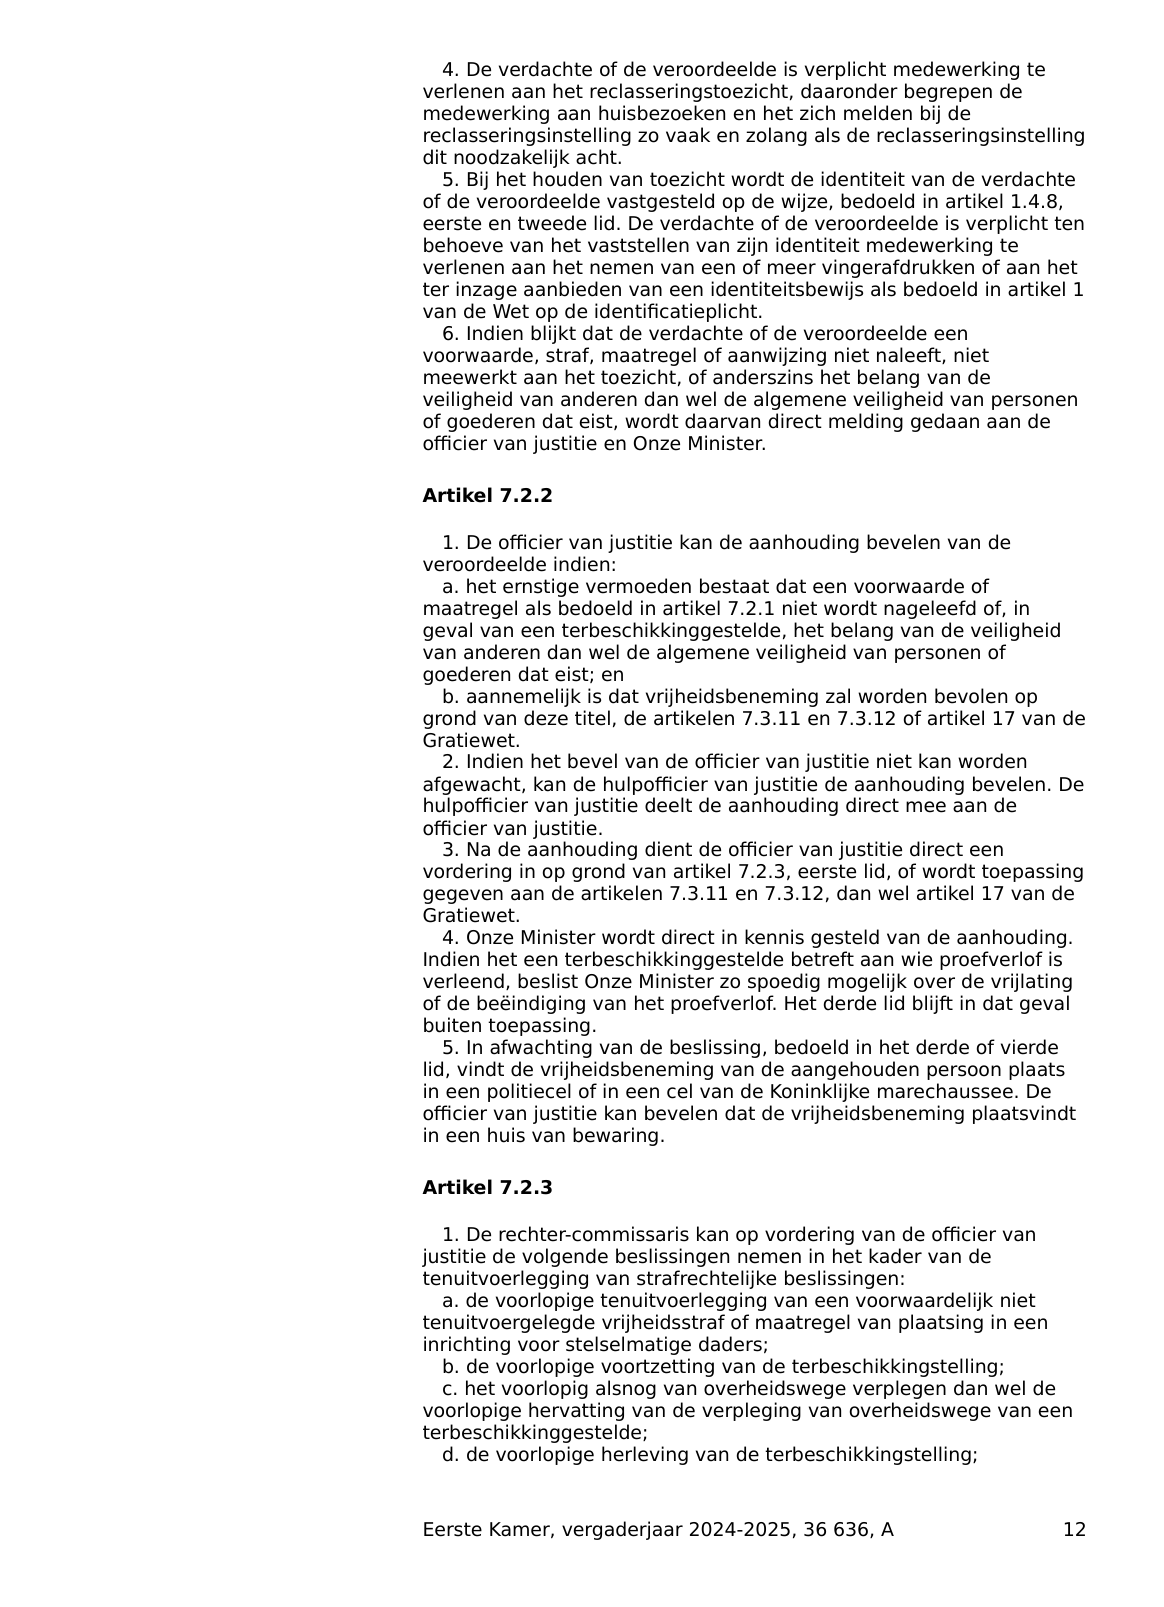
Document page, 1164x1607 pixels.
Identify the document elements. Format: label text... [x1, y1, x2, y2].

text 3. Na de aanhouding dient de officier van justitie direct een vordering in op grond van artikel 7.2.3, eerste lid, of wordt toepassing gegeven aan de artikelen 7.3.11 en 7.3.12, dan wel artikel 17 van de Gratiewet. [422, 839, 1087, 927]
text 1. De officier van justitie kan de aanhouding bevelen van de veroordeelde indien: [422, 532, 1087, 576]
text 4. Onze Minister wordt direct in kennis gesteld van de aanhouding. Indien het een terbeschikkinggestelde betreft aan wie proefverlof is verleend, beslist Onze Minister zo spoedig mogelijk over de vrijlating of de beëindiging van het proefverlof. Het derde lid blijft in dat geval buiten toepassing. [422, 927, 1087, 1037]
text 4. De verdachte of de veroordeelde is verplicht medewerking te verlenen aan het reclasseringstoezicht, daaronder begrepen de medewerking aan huisbezoeken en het zich melden bij de reclasseringsinstelling zo vaak en zolang als de reclasseringsinstelling dit noodzakelijk acht. [422, 59, 1087, 169]
text d. de voorlopige herleving van de terbeschikkingstelling; [422, 1444, 1087, 1466]
text 5. In afwachting van de beslissing, bedoeld in het derde of vierde lid, vindt de vrijheidsbeneming van de aangehouden persoon plaats in een politiecel of in een cel van de Koninklijke marechaussee. De officier van justitie kan bevelen dat de vrijheidsbeneming plaatsvindt in een huis van bewaring. [422, 1037, 1087, 1147]
text a. de voorlopige tenuitvoerlegging van een voorwaardelijk niet tenuitvoergelegde vrijheidsstraf of maatregel van plaatsing in een inrichting voor stelselmatige daders; [422, 1290, 1087, 1356]
text 1. De rechter-commissaris kan op vordering van de officier van justitie de volgende beslissingen nemen in het kader van de tenuitvoerlegging van strafrechtelijke beslissingen: [422, 1224, 1087, 1290]
text 2. Indien het bevel van de officier van justitie niet kan worden afgewacht, kan de hulpofficier van justitie de aanhouding bevelen. De hulpofficier van justitie deelt de aanhouding direct mee aan de officier van justitie. [422, 751, 1087, 839]
text c. het voorlopig alsnog van overheidswege verplegen dan wel de voorlopige hervatting van de verpleging van overheidswege van een terbeschikkinggestelde; [422, 1378, 1087, 1444]
text 6. Indien blijkt dat de verdachte of de veroordeelde een voorwaarde, straf, maatregel of aanwijzing niet naleeft, niet meewerkt aan het toezicht, of anderszins het belang van de veiligheid van anderen dan wel de algemene veiligheid van personen of goederen dat eist, wordt daarvan direct melding gedaan aan de officier van justitie en Onze Minister. [422, 323, 1087, 455]
text b. aannemelijk is dat vrijheidsbeneming zal worden bevolen op grond van deze titel, de artikelen 7.3.11 en 7.3.12 of artikel 17 van de Gratiewet. [422, 686, 1087, 751]
text a. het ernstige vermoeden bestaat dat een voorwaarde of maatregel als bedoeld in artikel 7.2.1 niet wordt nageleefd of, in geval van een terbeschikkinggestelde, het belang van de veiligheid van anderen dan wel de algemene veiligheid van personen of goederen dat eist; en [422, 576, 1087, 686]
text 5. Bij het houden van toezicht wordt de identiteit van de verdachte of de veroordeelde vastgesteld op de wijze, bedoeld in artikel 1.4.8, eerste en tweede lid. De verdachte of de veroordeelde is verplicht ten behoeve van het vaststellen van zijn identiteit medewerking te verlenen aan het nemen van een of meer vingerafdrukken of aan het ter inzage aanbieden van een identiteitsbewijs als bedoeld in artikel 1 van de Wet op de identificatieplicht. [422, 169, 1087, 323]
subtitle Artikel 7.2.2 [422, 485, 1087, 507]
subtitle Artikel 7.2.3 [422, 1177, 1087, 1199]
text b. de voorlopige voortzetting van de terbeschikkingstelling; [422, 1356, 1087, 1378]
